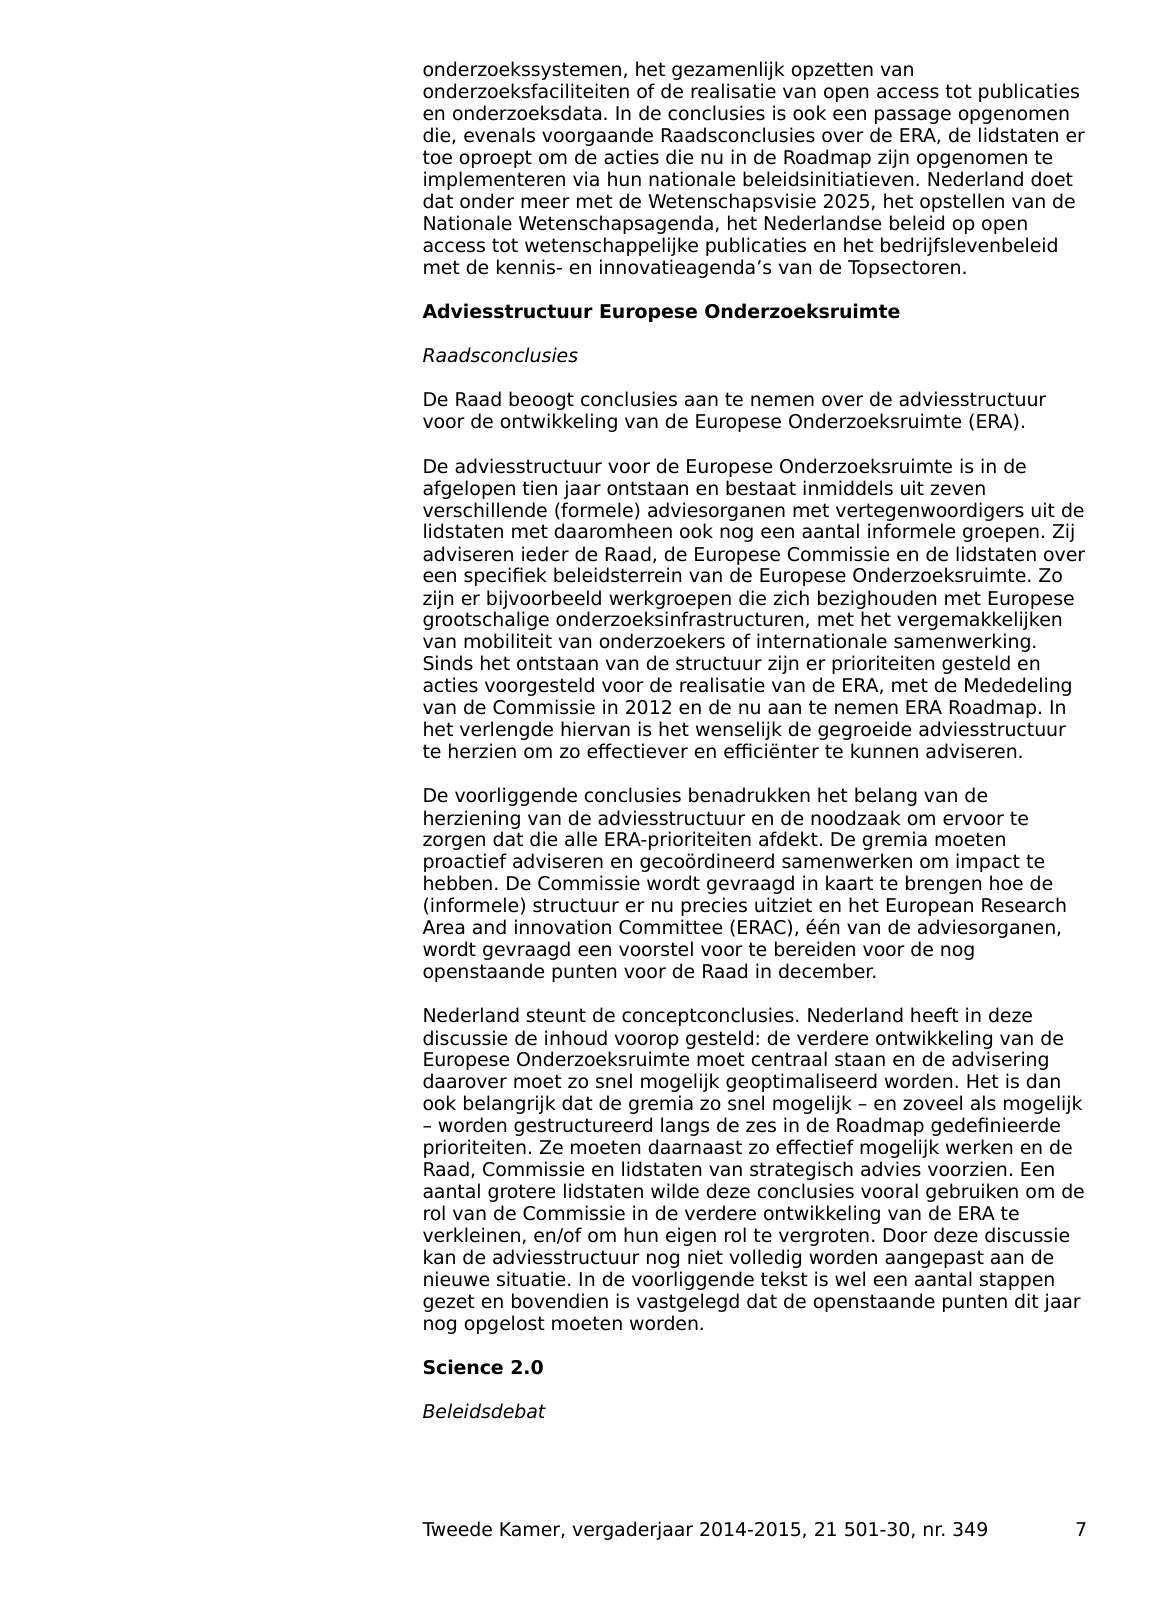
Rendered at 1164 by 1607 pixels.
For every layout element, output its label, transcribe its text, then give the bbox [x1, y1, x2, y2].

text De Raad beoogt conclusies aan te nemen over de adviesstructuur voor de ontwikkeling van de Europese Onderzoeksruimte (ERA). [422, 389, 1087, 433]
text Nederland steunt de conceptconclusies. Nederland heeft in deze discussie de inhoud voorop gesteld: de verdere ontwikkeling van de Europese Onderzoeksruimte moet centraal staan en de advisering daarover moet zo snel mogelijk geoptimaliseerd worden. Het is dan ook belangrijk dat de gremia zo snel mogelijk – en zoveel als mogelijk – worden gestructureerd langs de zes in de Roadmap gedefinieerde prioriteiten. Ze moeten daarnaast zo effectief mogelijk werken en de Raad, Commissie en lidstaten van strategisch advies voorzien. Een aantal grotere lidstaten wilde deze conclusies vooral gebruiken om de rol van de Commissie in de verdere ontwikkeling van de ERA te verkleinen, en/of om hun eigen rol te vergroten. Door deze discussie kan de adviesstructuur nog niet volledig worden aangepast aan de nieuwe situatie. In de voorliggende tekst is wel een aantal stappen gezet en bovendien is vastgelegd dat de openstaande punten dit jaar nog opgelost moeten worden. [422, 1005, 1087, 1335]
text De voorliggende conclusies benadrukken het belang van de herziening van de adviesstructuur en de noodzaak om ervoor te zorgen dat die alle ERA-prioriteiten afdekt. De gremia moeten proactief adviseren en gecoördineerd samenwerken om impact te hebben. De Commissie wordt gevraagd in kaart te brengen hoe de (informele) structuur er nu precies uitziet en het European Research Area and innovation Committee (ERAC), één van de adviesorganen, wordt gevraagd een voorstel voor te bereiden voor de nog openstaande punten voor de Raad in december. [422, 785, 1087, 983]
text onderzoekssystemen, het gezamenlijk opzetten van onderzoeksfaciliteiten of de realisatie van open access tot publicaties en onderzoeksdata. In de conclusies is ook een passage opgenomen die, evenals voorgaande Raadsconclusies over de ERA, de lidstaten er toe oproept om de acties die nu in de Roadmap zijn opgenomen te implementeren via hun nationale beleidsinitiatieven. Nederland doet dat onder meer met de Wetenschapsvisie 2025, het opstellen van de Nationale Wetenschapsagenda, het Nederlandse beleid op open access tot wetenschappelijke publicaties en het bedrijfslevenbeleid met de kennis- en innovatieagenda’s van de Topsectoren. [422, 59, 1087, 279]
text Raadsconclusies [422, 345, 1087, 367]
text Beleidsdebat [422, 1401, 1087, 1423]
text De adviesstructuur voor de Europese Onderzoeksruimte is in de afgelopen tien jaar ontstaan en bestaat inmiddels uit zeven verschillende (formele) adviesorganen met vertegenwoordigers uit de lidstaten met daaromheen ook nog een aantal informele groepen. Zij adviseren ieder de Raad, de Europese Commissie en de lidstaten over een specifiek beleidsterrein van de Europese Onderzoeksruimte. Zo zijn er bijvoorbeeld werkgroepen die zich bezighouden met Europese grootschalige onderzoeksinfrastructuren, met het vergemakkelijken van mobiliteit van onderzoekers of internationale samenwerking. Sinds het ontstaan van de structuur zijn er prioriteiten gesteld en acties voorgesteld voor de realisatie van de ERA, met de Mededeling van de Commissie in 2012 en de nu aan te nemen ERA Roadmap. In het verlengde hiervan is het wenselijk de gegroeide adviesstructuur te herzien om zo effectiever en efficiënter te kunnen adviseren. [422, 456, 1087, 763]
subtitle Adviesstructuur Europese Onderzoeksruimte [422, 301, 1087, 323]
subtitle Science 2.0 [422, 1357, 1087, 1379]
